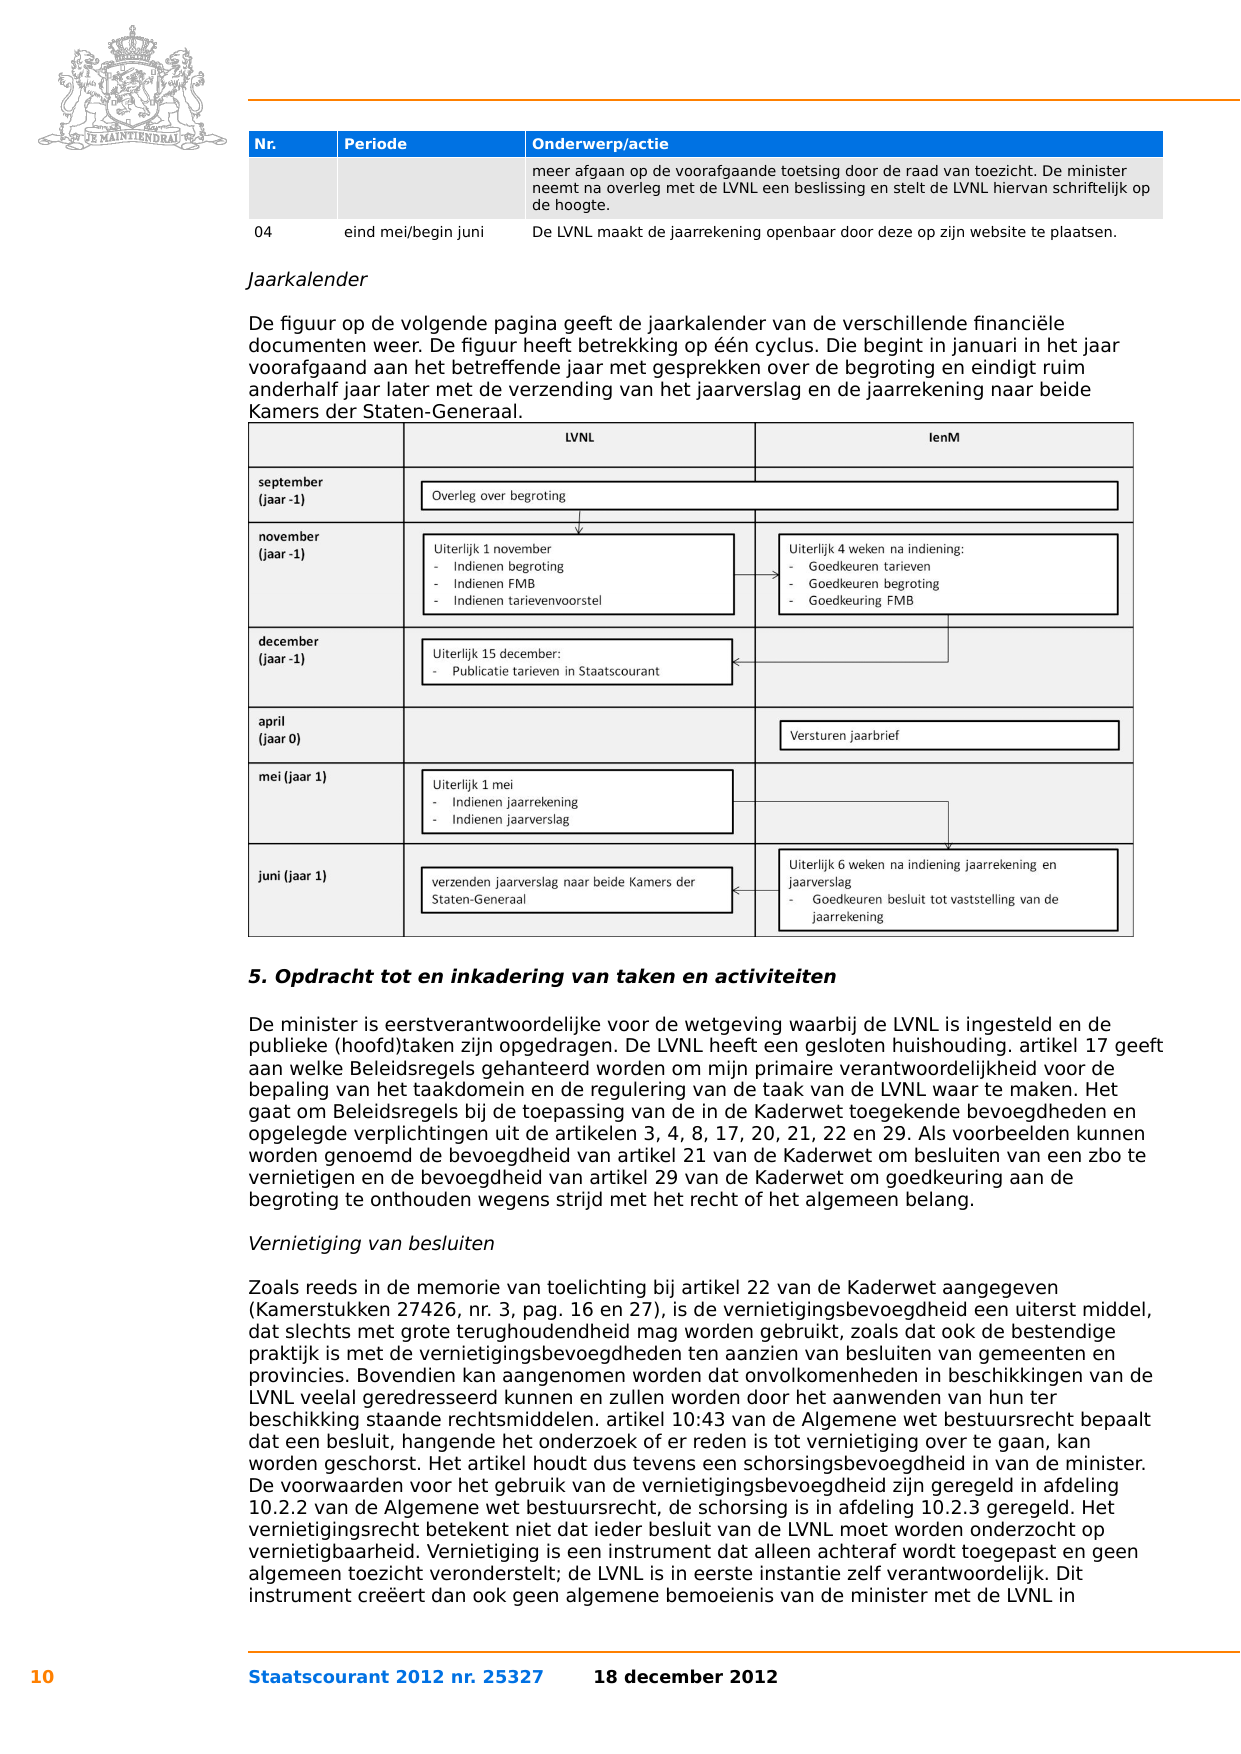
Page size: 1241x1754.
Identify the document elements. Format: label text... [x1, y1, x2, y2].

table_cell [249, 158, 337, 219]
table_cell [338, 158, 525, 219]
text De figuur op de volgende pagina geeft de jaarkalender van de verschillende financiële documenten weer. De figuur heeft betrekking op één cyclus. Die begint in januari in het jaar voorafgaand aan het betreffende jaar met gesprekken over de begroting en eindigt ruim anderhalf jaar later met de verzending van het jaarverslag en de jaarrekening naar beide Kamers der Staten-Generaal. [248, 313, 1163, 936]
subtitle 5. Opdracht tot en inkadering van taken en activiteiten [248, 966, 1163, 988]
table_cell eind mei/begin juni [338, 220, 525, 246]
picture [248, 422, 1134, 937]
subtitle Jaarkalender [248, 269, 1163, 291]
picture [38, 25, 227, 150]
text De minister is eerstverantwoordelijke voor de wetgeving waarbij de LVNL is ingesteld en de publieke (hoofd)taken zijn opgedragen. De LVNL heeft een gesloten huishouding. artikel 17 geeft aan welke Beleidsregels gehanteerd worden om mijn primaire verantwoordelijkheid voor de bepaling van het taakdomein en de regulering van de taak van de LVNL waar te maken. Het gaat om Beleidsregels bij de toepassing van de in de Kaderwet toegekende bevoegdheden en opgelegde verplichtingen uit de artikelen 3, 4, 8, 17, 20, 21, 22 en 29. Als voorbeelden kunnen worden genoemd de bevoegdheid van artikel 21 van de Kaderwet om besluiten van een zbo te vernietigen en de bevoegdheid van artikel 29 van de Kaderwet om goedkeuring aan de begroting te onthouden wegens strijd met het recht of het algemeen belang. [248, 1013, 1163, 1211]
table_cell De LVNL maakt de jaarrekening openbaar door deze op zijn website te plaatsen. [526, 220, 1163, 246]
table_cell 04 [249, 220, 337, 246]
table_header Nr. [249, 131, 337, 157]
table_cell meer afgaan op de voorafgaande toetsing door de raad van toezicht. De minister neemt na overleg met de LVNL een beslissing en stelt de LVNL hiervan schriftelijk op de hoogte. [526, 158, 1163, 219]
table_header Periode [338, 131, 525, 157]
text Zoals reeds in de memorie van toelichting bij artikel 22 van de Kaderwet aangegeven (Kamerstukken 27426, nr. 3, pag. 16 en 27), is de vernietigingsbevoegdheid een uiterst middel, dat slechts met grote terughoudendheid mag worden gebruikt, zoals dat ook de bestendige praktijk is met de vernietigingsbevoegdheden ten aanzien van besluiten van gemeenten en provincies. Bovendien kan aangenomen worden dat onvolkomenheden in beschikkingen van de LVNL veelal geredresseerd kunnen en zullen worden door het aanwenden van hun ter beschikking staande rechtsmiddelen. artikel 10:43 van de Algemene wet bestuursrecht bepaalt dat een besluit, hangende het onderzoek of er reden is tot vernietiging over te gaan, kan worden geschorst. Het artikel houdt dus tevens een schorsingsbevoegdheid in van de minister. De voorwaarden voor het gebruik van de vernietigingsbevoegdheid zijn geregeld in afdeling 10.2.2 van de Algemene wet bestuursrecht, de schorsing is in afdeling 10.2.3 geregeld. Het vernietigingsrecht betekent niet dat ieder besluit van de LVNL moet worden onderzocht op vernietigbaarheid. Vernietiging is een instrument dat alleen achteraf wordt toegepast en geen algemeen toezicht veronderstelt; de LVNL is in eerste instantie zelf verantwoordelijk. Dit instrument creëert dan ook geen algemene bemoeienis van de minister met de LVNL in [248, 1277, 1163, 1607]
table_header Onderwerp/actie [526, 131, 1163, 157]
subtitle Vernietiging van besluiten [248, 1233, 1163, 1255]
